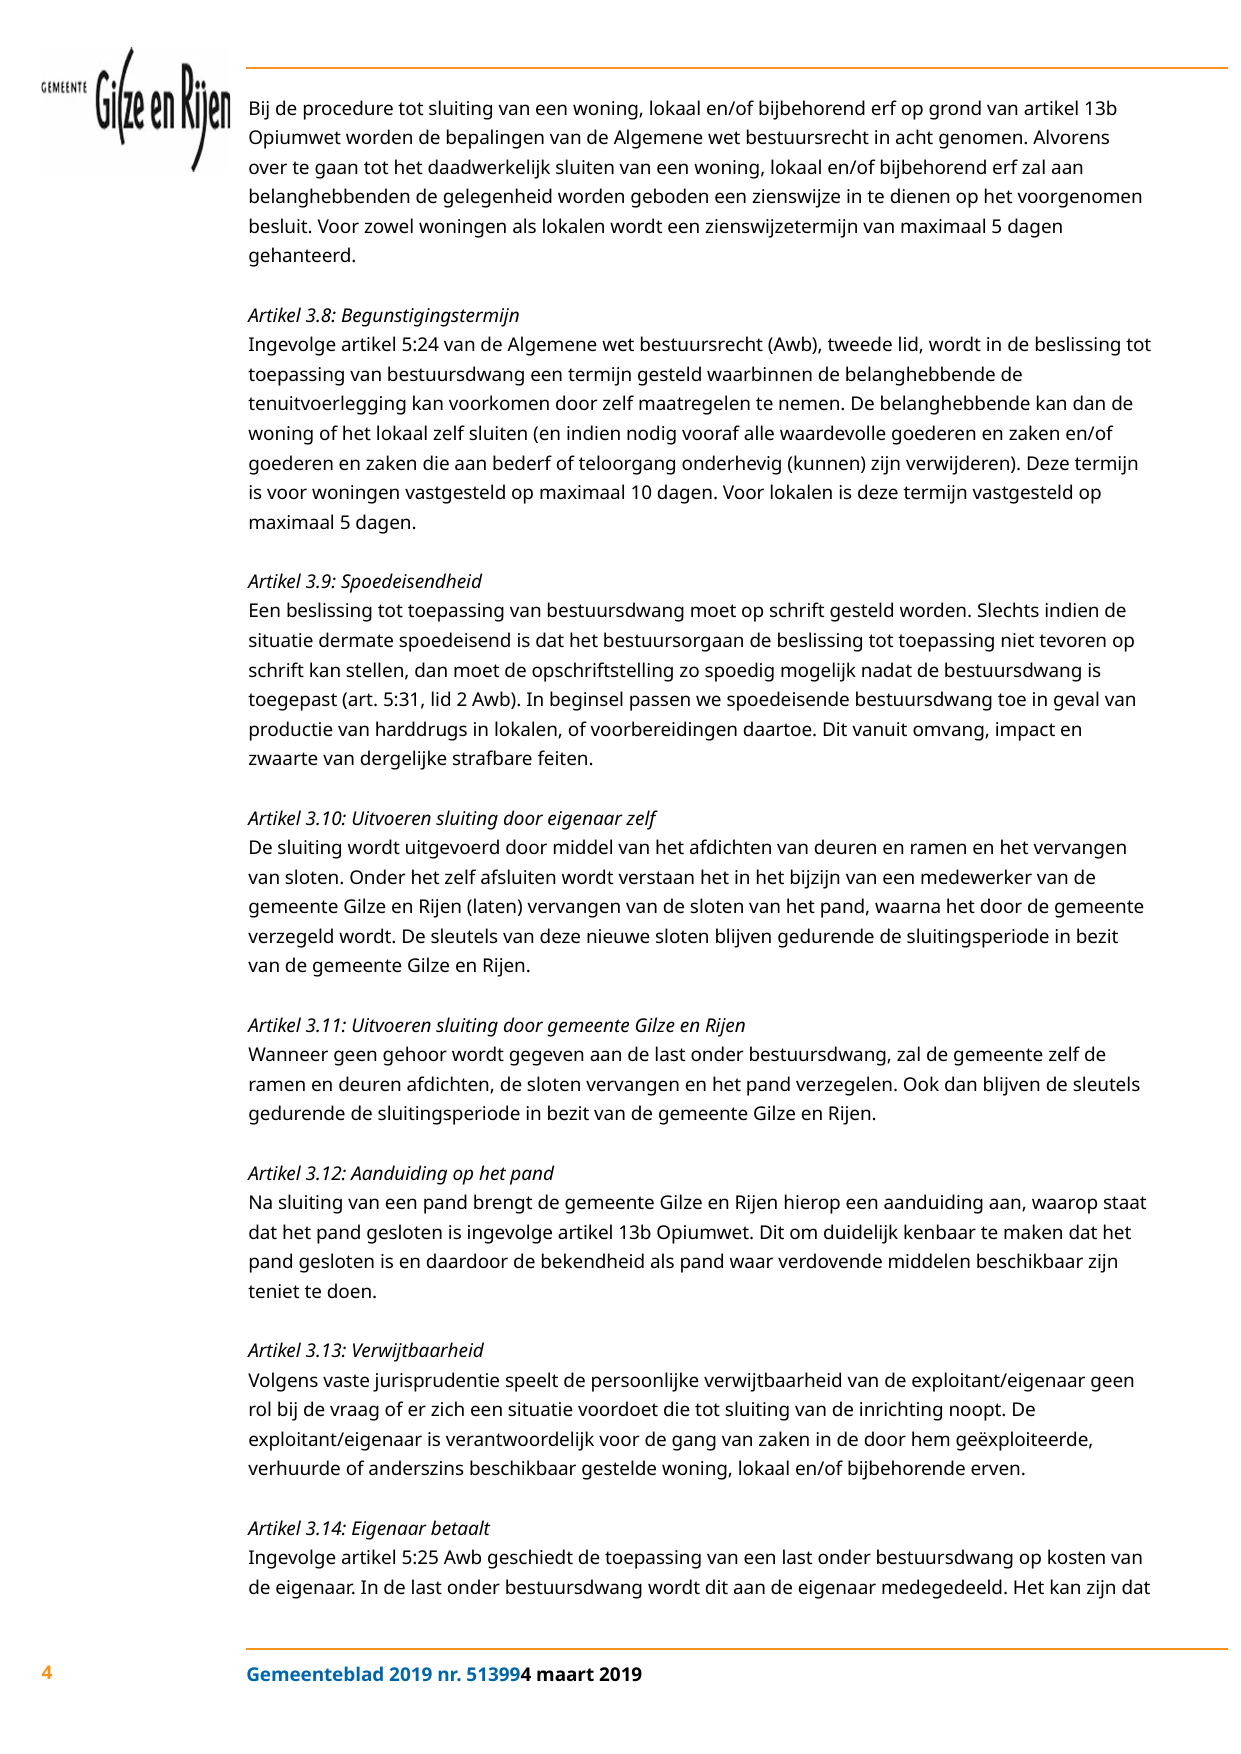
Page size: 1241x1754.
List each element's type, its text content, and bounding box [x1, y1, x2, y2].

text Artikel 3.11: Uitvoeren sluiting door gemeente Gilze en Rijen [248, 1012, 1152, 1038]
text Volgens vaste jurisprudentie speelt de persoonlijke verwijtbaarheid van de exploitant/eigenaar geen rol bij de vraag of er zich een situatie voordoet die tot sluiting van de inrichting noopt. De exploitant/eigenaar is verantwoordelijk voor de gang van zaken in de door hem geëxploiteerde, verhuurde of anderszins beschikbaar gestelde woning, lokaal en/of bijbehorende erven. [248, 1367, 1152, 1481]
text Wanneer geen gehoor wordt gegeven aan de last onder bestuursdwang, zal de gemeente zelf de ramen en deuren afdichten, de sloten vervangen en het pand verzegelen. Ook dan blijven de sleutels gedurende de sluitingsperiode in bezit van de gemeente Gilze en Rijen. [248, 1041, 1152, 1126]
text Artikel 3.14: Eigenaar betaalt [248, 1515, 1152, 1541]
text De sluiting wordt uitgevoerd door middel van het afdichten van deuren en ramen en het vervangen van sloten. Onder het zelf afsluiten wordt verstaan het in het bijzijn van een medewerker van de gemeente Gilze en Rijen (laten) vervangen van de sloten van het pand, waarna het door de gemeente verzegeld wordt. De sleutels van deze nieuwe sloten blijven gedurende de sluitingsperiode in bezit van de gemeente Gilze en Rijen. [248, 834, 1152, 978]
picture [41, 47, 231, 172]
text Artikel 3.10: Uitvoeren sluiting door eigenaar zelf [248, 805, 1152, 831]
text Na sluiting van een pand brengt de gemeente Gilze en Rijen hierop een aanduiding aan, waarop staat dat het pand gesloten is ingevolge artikel 13b Opiumwet. Dit om duidelijk kenbaar te maken dat het pand gesloten is en daardoor de bekendheid als pand waar verdovende middelen beschikbaar zijn teniet te doen. [248, 1189, 1152, 1304]
text Ingevolge artikel 5:24 van de Algemene wet bestuursrecht (Awb), tweede lid, wordt in de beslissing tot toepassing van bestuursdwang een termijn gesteld waarbinnen de belanghebbende de tenuitvoerlegging kan voorkomen door zelf maatregelen te nemen. De belanghebbende kan dan de woning of het lokaal zelf sluiten (en indien nodig vooraf alle waardevolle goederen en zaken en/of goederen en zaken die aan bederf of teloorgang onderhevig (kunnen) zijn verwijderen). Deze termijn is voor woningen vastgesteld op maximaal 10 dagen. Voor lokalen is deze termijn vastgesteld op maximaal 5 dagen. [248, 331, 1152, 535]
text Artikel 3.13: Verwijtbaarheid [248, 1337, 1152, 1363]
text Een beslissing tot toepassing van bestuursdwang moet op schrift gesteld worden. Slechts indien de situatie dermate spoedeisend is dat het bestuursorgaan de beslissing tot toepassing niet tevoren op schrift kan stellen, dan moet de opschriftstelling zo spoedig mogelijk nadat de bestuursdwang is toegepast (art. 5:31, lid 2 Awb). In beginsel passen we spoedeisende bestuursdwang toe in geval van productie van harddrugs in lokalen, of voorbereidingen daartoe. Dit vanuit omvang, impact en zwaarte van dergelijke strafbare feiten. [248, 598, 1152, 771]
text Artikel 3.12: Aanduiding op het pand [248, 1160, 1152, 1186]
text Bij de procedure tot sluiting van een woning, lokaal en/of bijbehorend erf op grond van artikel 13b Opiumwet worden de bepalingen van de Algemene wet bestuursrecht in acht genomen. Alvorens over te gaan tot het daadwerkelijk sluiten van een woning, lokaal en/of bijbehorend erf zal aan belanghebbenden de gelegenheid worden geboden een zienswijze in te dienen op het voorgenomen besluit. Voor zowel woningen als lokalen wordt een zienswijzetermijn van maximaal 5 dagen gehanteerd. [248, 95, 1152, 268]
text Ingevolge artikel 5:25 Awb geschiedt de toepassing van een last onder bestuursdwang op kosten van de eigenaar. In de last onder bestuursdwang wordt dit aan de eigenaar medegedeeld. Het kan zijn dat [248, 1544, 1152, 1600]
text Artikel 3.9: Spoedeisendheid [248, 568, 1152, 594]
text Artikel 3.8: Begunstigingstermijn [248, 302, 1152, 328]
